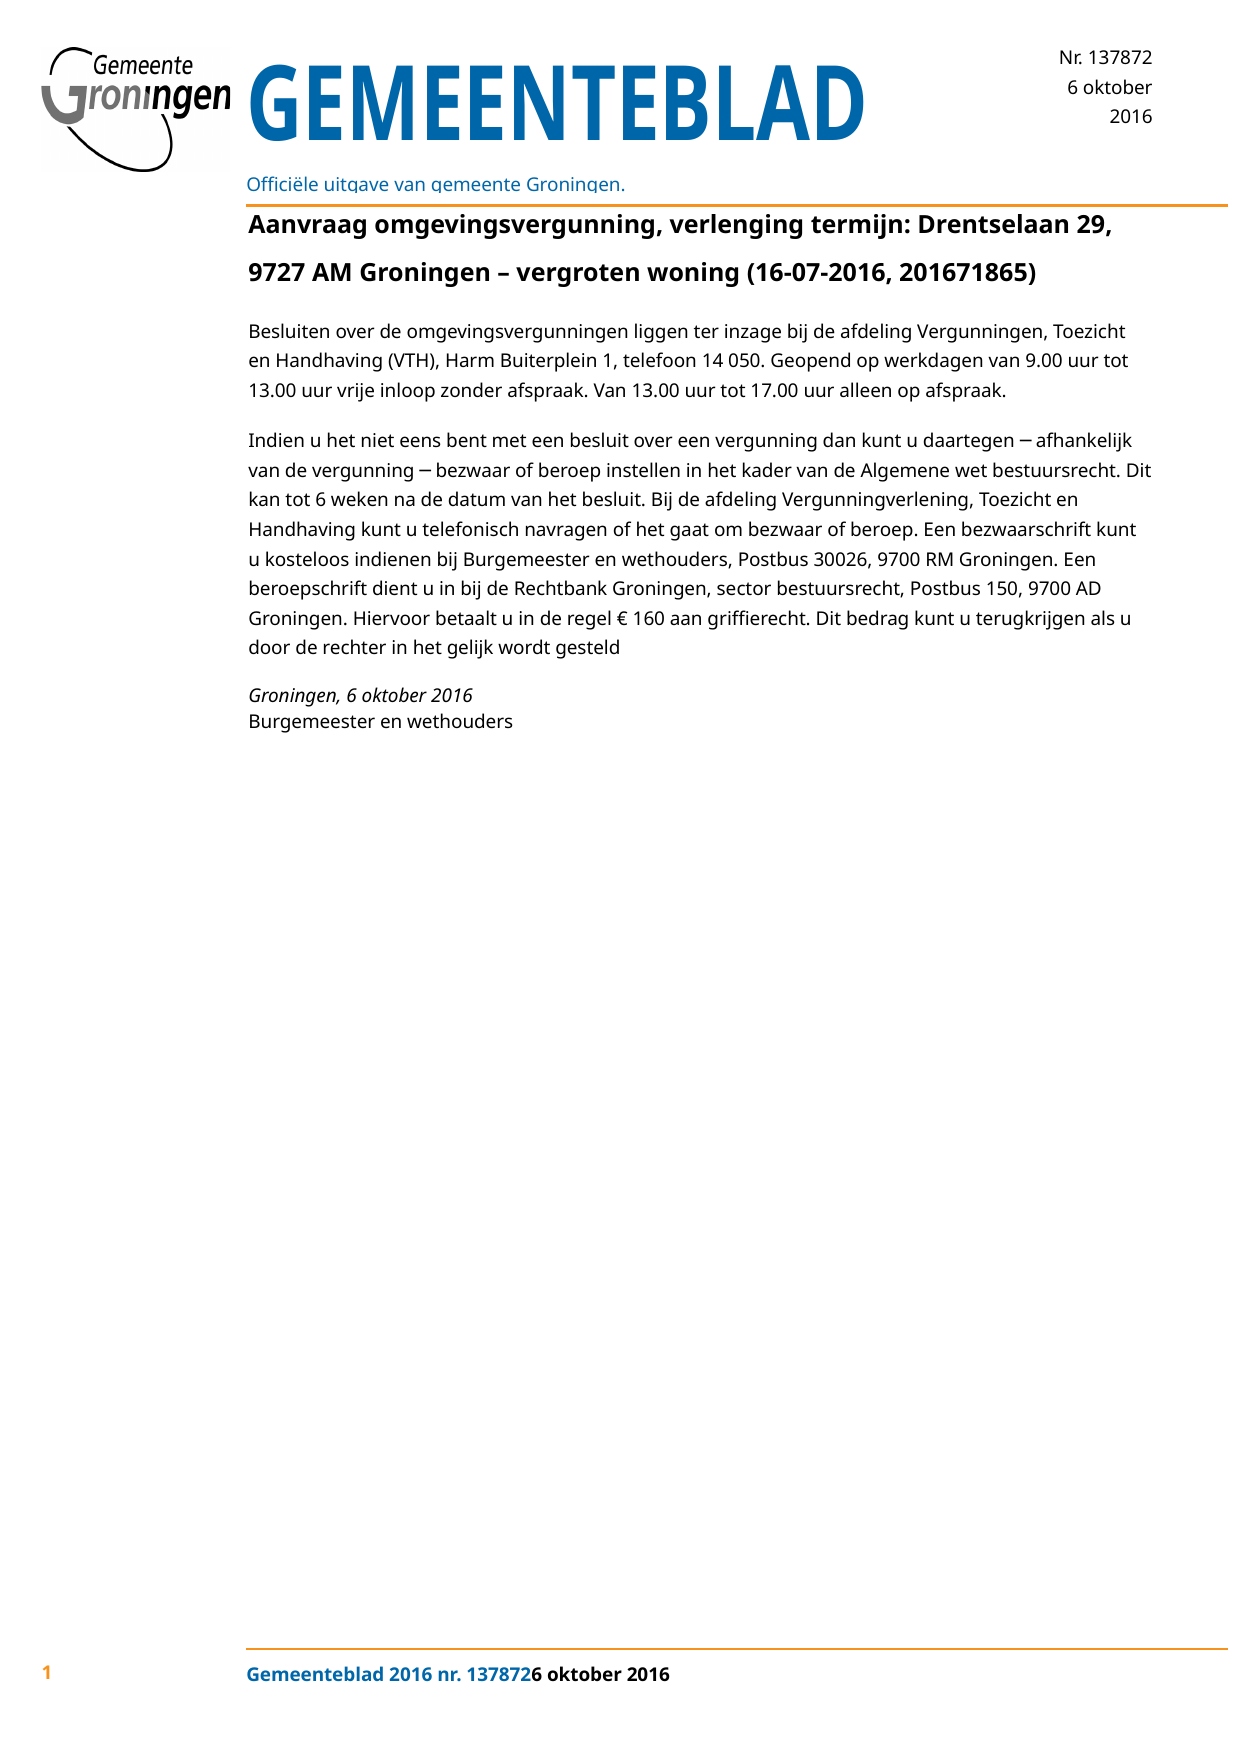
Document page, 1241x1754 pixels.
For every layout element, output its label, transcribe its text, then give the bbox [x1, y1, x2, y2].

picture [41, 47, 231, 172]
text Besluiten over de omgevingsvergunningen liggen ter inzage bij de afdeling Vergunningen, Toezicht en Handhaving (VTH), Harm Buiterplein 1, telefoon 14 050. Geopend op werkdagen van 9.00 uur tot 13.00 uur vrije inloop zonder afspraak. Van 13.00 uur tot 17.00 uur alleen op afspraak. [248, 318, 1152, 403]
text Burgemeester en wethouders [248, 708, 1152, 734]
text Aanvraag omgevingsvergunning, verlenging termijn: Drentselaan 29, 9727 AM Groningen – vergroten woning (16-07-2016, 201671865) [248, 207, 1152, 288]
text Groningen, 6 oktober 2016 [248, 682, 1152, 708]
text Indien u het niet eens bent met een besluit over een vergunning dan kunt u daartegen ─ afhankelijk van de vergunning ─ bezwaar of beroep instellen in het kader van de Algemene wet bestuursrecht. Dit kan tot 6 weken na de datum van het besluit. Bij de afdeling Vergunningverlening, Toezicht en Handhaving kunt u telefonisch navragen of het gaat om bezwaar of beroep. Een bezwaarschrift kunt u kosteloos indienen bij Burgemeester en wethouders, Postbus 30026, 9700 RM Groningen. Een beroepschrift dient u in bij de Rechtbank Groningen, sector bestuursrecht, Postbus 150, 9700 AD Groningen. Hiervoor betaalt u in de regel € 160 aan griffierecht. Dit bedrag kunt u terugkrijgen als u door de rechter in het gelijk wordt gesteld [248, 427, 1152, 660]
